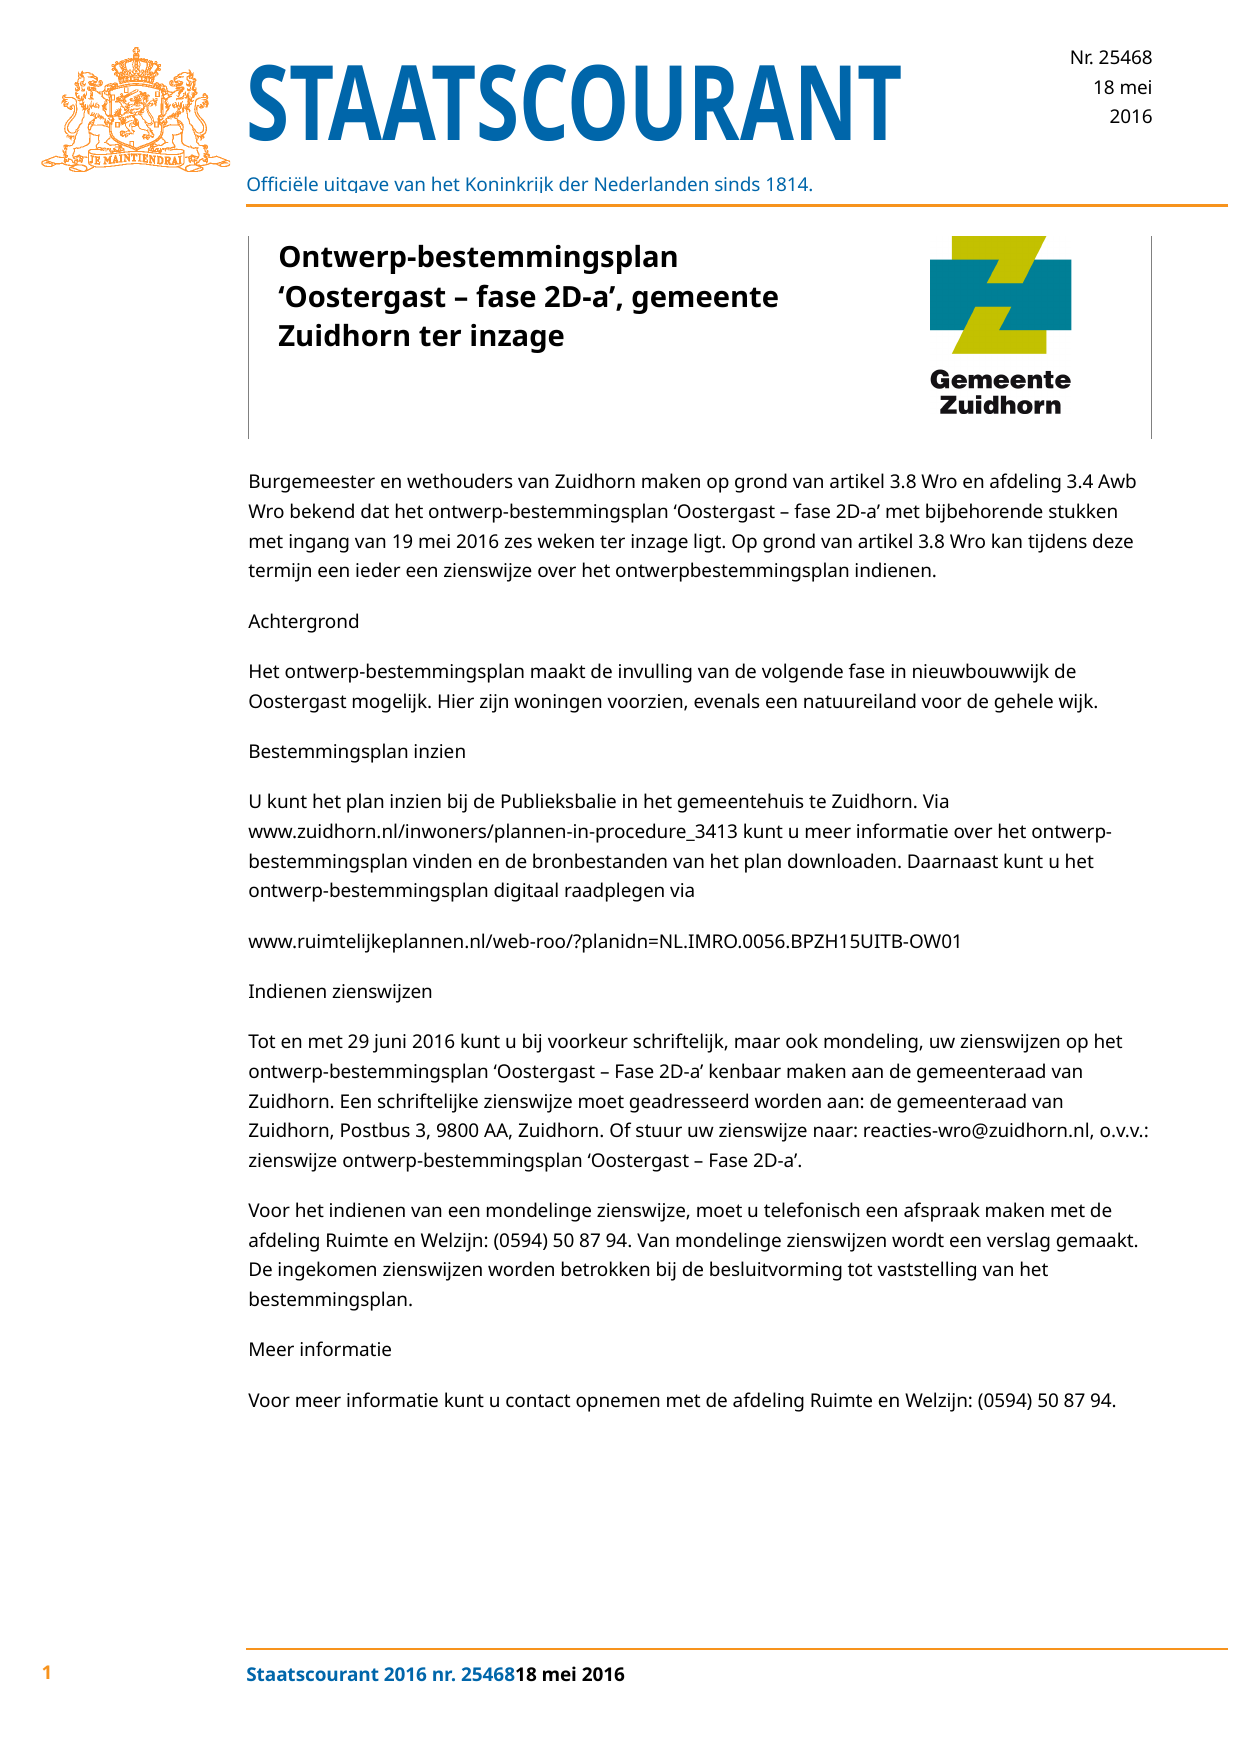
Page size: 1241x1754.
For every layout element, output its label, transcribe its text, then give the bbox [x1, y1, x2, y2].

table_header [850, 414, 1151, 439]
picture [41, 47, 231, 172]
text Burgemeester en wethouders van Zuidhorn maken op grond van artikel 3.8 Wro en afdeling 3.4 Awb Wro bekend dat het ontwerp-bestemmingsplan ‘Oostergast – fase 2D-a’ met bijbehorende stukken met ingang van 19 mei 2016 zes weken ter inzage ligt. Op grond van artikel 3.8 Wro kan tijdens deze termijn een ieder een zienswijze over het ontwerpbestemmingsplan indienen. [248, 469, 1152, 583]
text Indienen zienswijzen [248, 978, 1152, 1004]
table_header Ontwerp-bestemmingsplan ‘Oostergast – fase 2D-a’, gemeente Zuidhorn ter inzage [249, 236, 850, 439]
text Voor het indienen van een mondelinge zienswijze, moet u telefonisch een afspraak maken met de afdeling Ruimte en Welzijn: (0594) 50 87 94. Van mondelinge zienswijzen wordt een verslag gemaakt. De ingekomen zienswijzen worden betrokken bij de besluitvorming tot vaststelling van het bestemmingsplan. [248, 1197, 1152, 1312]
text Achtergrond [248, 608, 1152, 633]
text Meer informatie [248, 1337, 1152, 1362]
text Het ontwerp-bestemmingsplan maakt de invulling van de volgende fase in nieuwbouwwijk de Oostergast mogelijk. Hier zijn woningen voorzien, evenals een natuureiland voor de gehele wijk. [248, 658, 1152, 713]
table_header [1072, 236, 1151, 413]
text Voor meer informatie kunt u contact opnemen met de afdeling Ruimte en Welzijn: (0594) 50 87 94. [248, 1387, 1152, 1413]
table_header [850, 236, 930, 413]
picture [930, 236, 1072, 414]
text Bestemmingsplan inzien [248, 738, 1152, 764]
text Tot en met 29 juni 2016 kunt u bij voorkeur schriftelijk, maar ook mondeling, uw zienswijzen op het ontwerp-bestemmingsplan ‘Oostergast – Fase 2D-a’ kenbaar maken aan de gemeenteraad van Zuidhorn. Een schriftelijke zienswijze moet geadresseerd worden aan: de gemeenteraad van Zuidhorn, Postbus 3, 9800 AA, Zuidhorn. Of stuur uw zienswijze naar: reacties-wro@zuidhorn.nl, o.v.v.: zienswijze ontwerp-bestemmingsplan ‘Oostergast – Fase 2D-a’. [248, 1029, 1152, 1173]
text www.ruimtelijkeplannen.nl/web-roo/?planidn=NL.IMRO.0056.BPZH15UITB-OW01 [248, 928, 1152, 953]
text U kunt het plan inzien bij de Publieksbalie in het gemeentehuis te Zuidhorn. Via www.zuidhorn.nl/inwoners/plannen-in-procedure_3413 kunt u meer informatie over het ontwerp-bestemmingsplan vinden en de bronbestanden van het plan downloaden. Daarnaast kunt u het ontwerp-bestemmingsplan digitaal raadplegen via [248, 789, 1152, 903]
